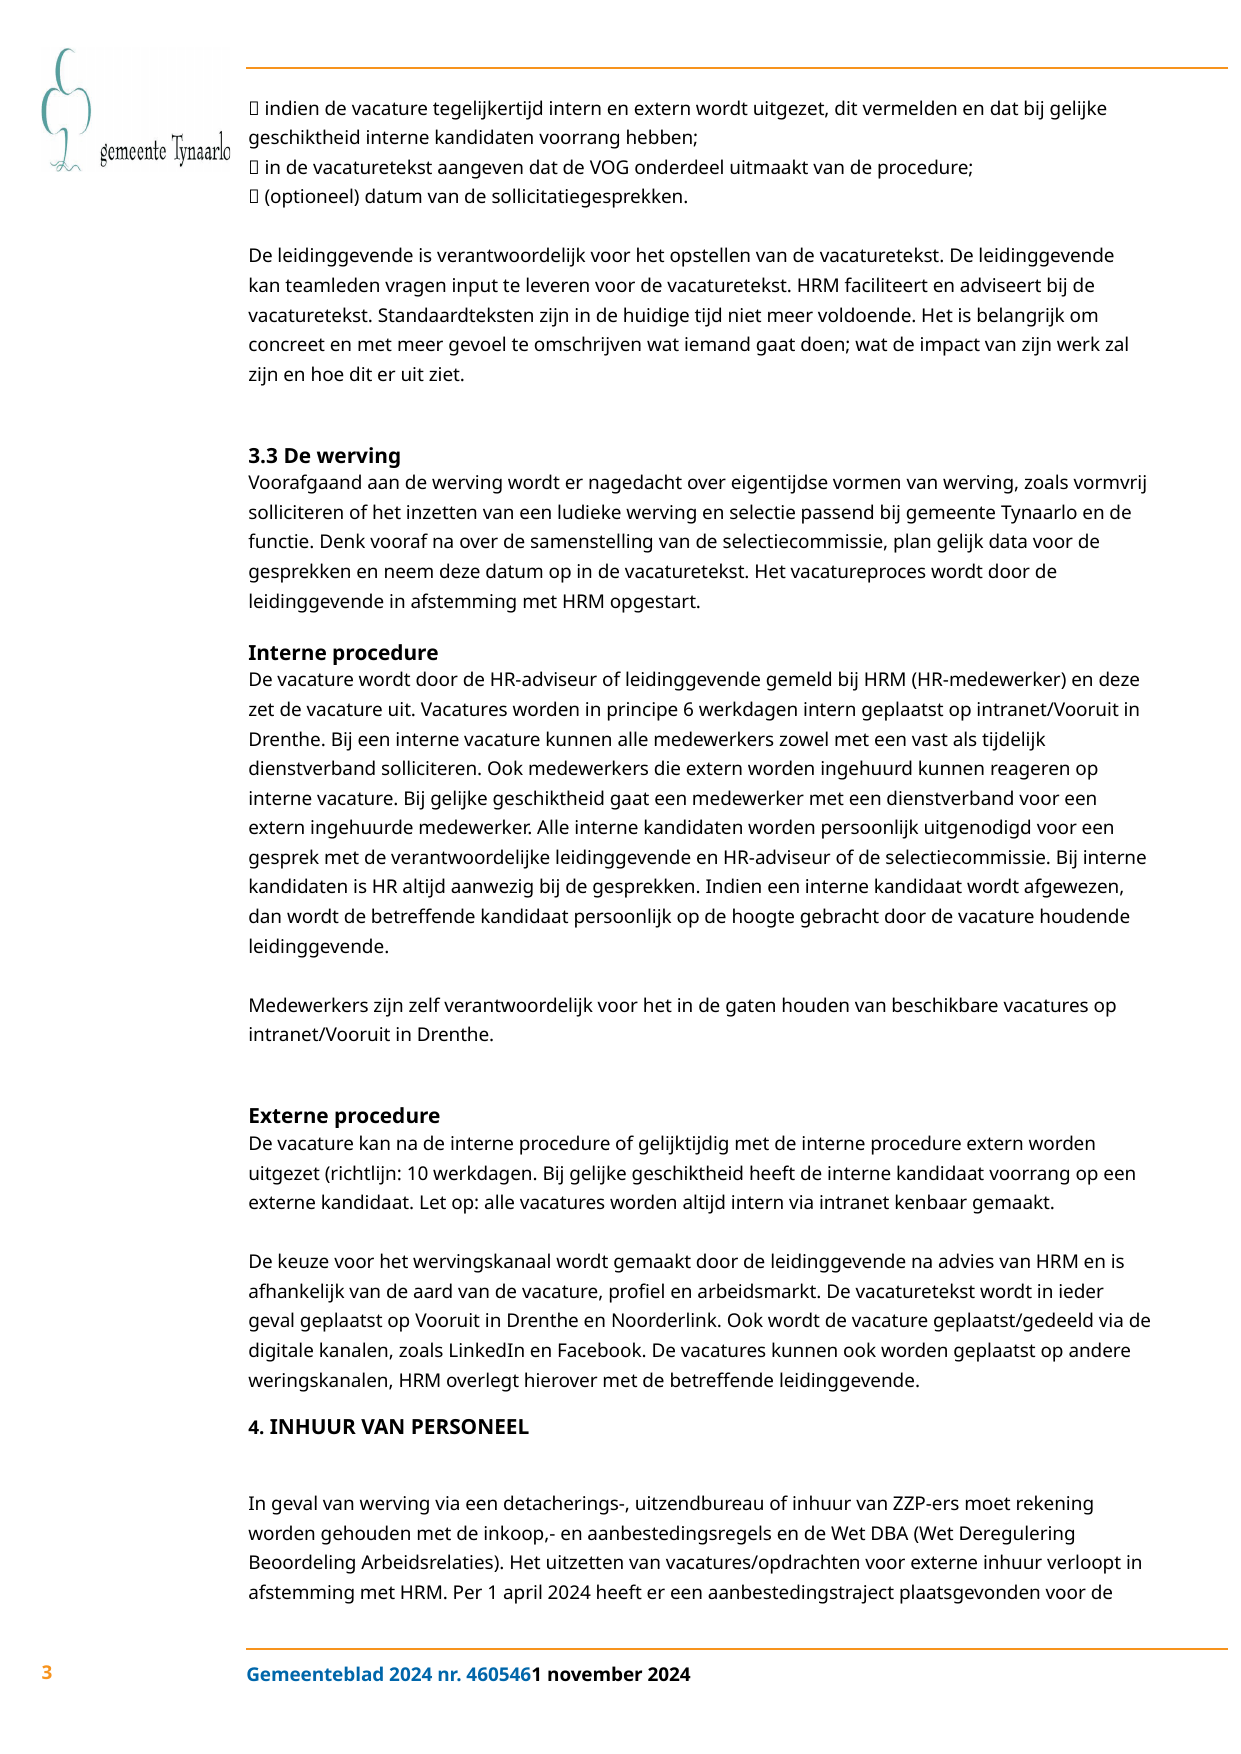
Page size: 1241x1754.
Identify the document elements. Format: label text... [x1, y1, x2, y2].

text De vacature kan na de interne procedure of gelijktijdig met de interne procedure extern worden uitgezet (richtlijn: 10 werkdagen. Bij gelijke geschiktheid heeft de interne kandidaat voorrang op een externe kandidaat. Let op: alle vacatures worden altijd intern via intranet kenbaar gemaakt. [248, 1130, 1152, 1215]
text Interne procedure [248, 638, 1152, 667]
text De leidinggevende is verantwoordelijk voor het opstellen van de vacaturetekst. De leidinggevende kan teamleden vragen input te leveren voor de vacaturetekst. HRM faciliteert en adviseert bij de vacaturetekst. Standaardteksten zijn in de huidige tijd niet meer voldoende. Het is belangrijk om concreet en met meer gevoel te omschrijven wat iemand gaat doen; wat de impact van zijn werk zal zijn en hoe dit er uit ziet. [248, 243, 1152, 387]
text  (optioneel) datum van de sollicitatiegesprekken. [248, 183, 1152, 209]
text Medewerkers zijn zelf verantwoordelijk voor het in de gaten houden van beschikbare vacatures op intranet/Vooruit in Drenthe. [248, 992, 1152, 1047]
text  indien de vacature tegelijkertijd intern en extern wordt uitgezet, dit vermelden en dat bij gelijke geschiktheid interne kandidaten voorrang hebben; [248, 95, 1152, 150]
text 4. INHUUR VAN PERSONEEL [248, 1412, 1152, 1441]
text  in de vacaturetekst aangeven dat de VOG onderdeel uitmaakt van de procedure; [248, 154, 1152, 180]
picture [41, 47, 231, 172]
text De vacature wordt door de HR-adviseur of leidinggevende gemeld bij HRM (HR-medewerker) en deze zet de vacature uit. Vacatures worden in principe 6 werkdagen intern geplaatst op intranet/Vooruit in Drenthe. Bij een interne vacature kunnen alle medewerkers zowel met een vast als tijdelijk dienstverband solliciteren. Ook medewerkers die extern worden ingehuurd kunnen reageren op interne vacature. Bij gelijke geschiktheid gaat een medewerker met een dienstverband voor een extern ingehuurde medewerker. Alle interne kandidaten worden persoonlijk uitgenodigd voor een gesprek met de verantwoordelijke leidinggevende en HR-adviseur of de selectiecommissie. Bij interne kandidaten is HR altijd aanwezig bij de gesprekken. Indien een interne kandidaat wordt afgewezen, dan wordt de betreffende kandidaat persoonlijk op de hoogte gebracht door de vacature houdende leidinggevende. [248, 667, 1152, 959]
text Externe procedure [248, 1102, 1152, 1130]
text 3.3 De werving [248, 441, 1152, 469]
text Voorafgaand aan de werving wordt er nagedacht over eigentijdse vormen van werving, zoals vormvrij solliciteren of het inzetten van een ludieke werving en selectie passend bij gemeente Tynaarlo en de functie. Denk vooraf na over de samenstelling van de selectiecommissie, plan gelijk data voor de gesprekken en neem deze datum op in de vacaturetekst. Het vacatureproces wordt door de leidinggevende in afstemming met HRM opgestart. [248, 469, 1152, 613]
text De keuze voor het wervingskanaal wordt gemaakt door de leidinggevende na advies van HRM en is afhankelijk van de aard van de vacature, profiel en arbeidsmarkt. De vacaturetekst wordt in ieder geval geplaatst op Vooruit in Drenthe en Noorderlink. Ook wordt de vacature geplaatst/gedeeld via de digitale kanalen, zoals LinkedIn en Facebook. De vacatures kunnen ook worden geplaatst op andere weringskanalen, HRM overlegt hierover met de betreffende leidinggevende. [248, 1248, 1152, 1392]
text In geval van werving via een detacherings-, uitzendbureau of inhuur van ZZP-ers moet rekening worden gehouden met de inkoop,- en aanbestedingsregels en de Wet DBA (Wet Deregulering Beoordeling Arbeidsrelaties). Het uitzetten van vacatures/opdrachten voor externe inhuur verloopt in afstemming met HRM. Per 1 april 2024 heeft er een aanbestedingstraject plaatsgevonden voor de [248, 1490, 1152, 1604]
